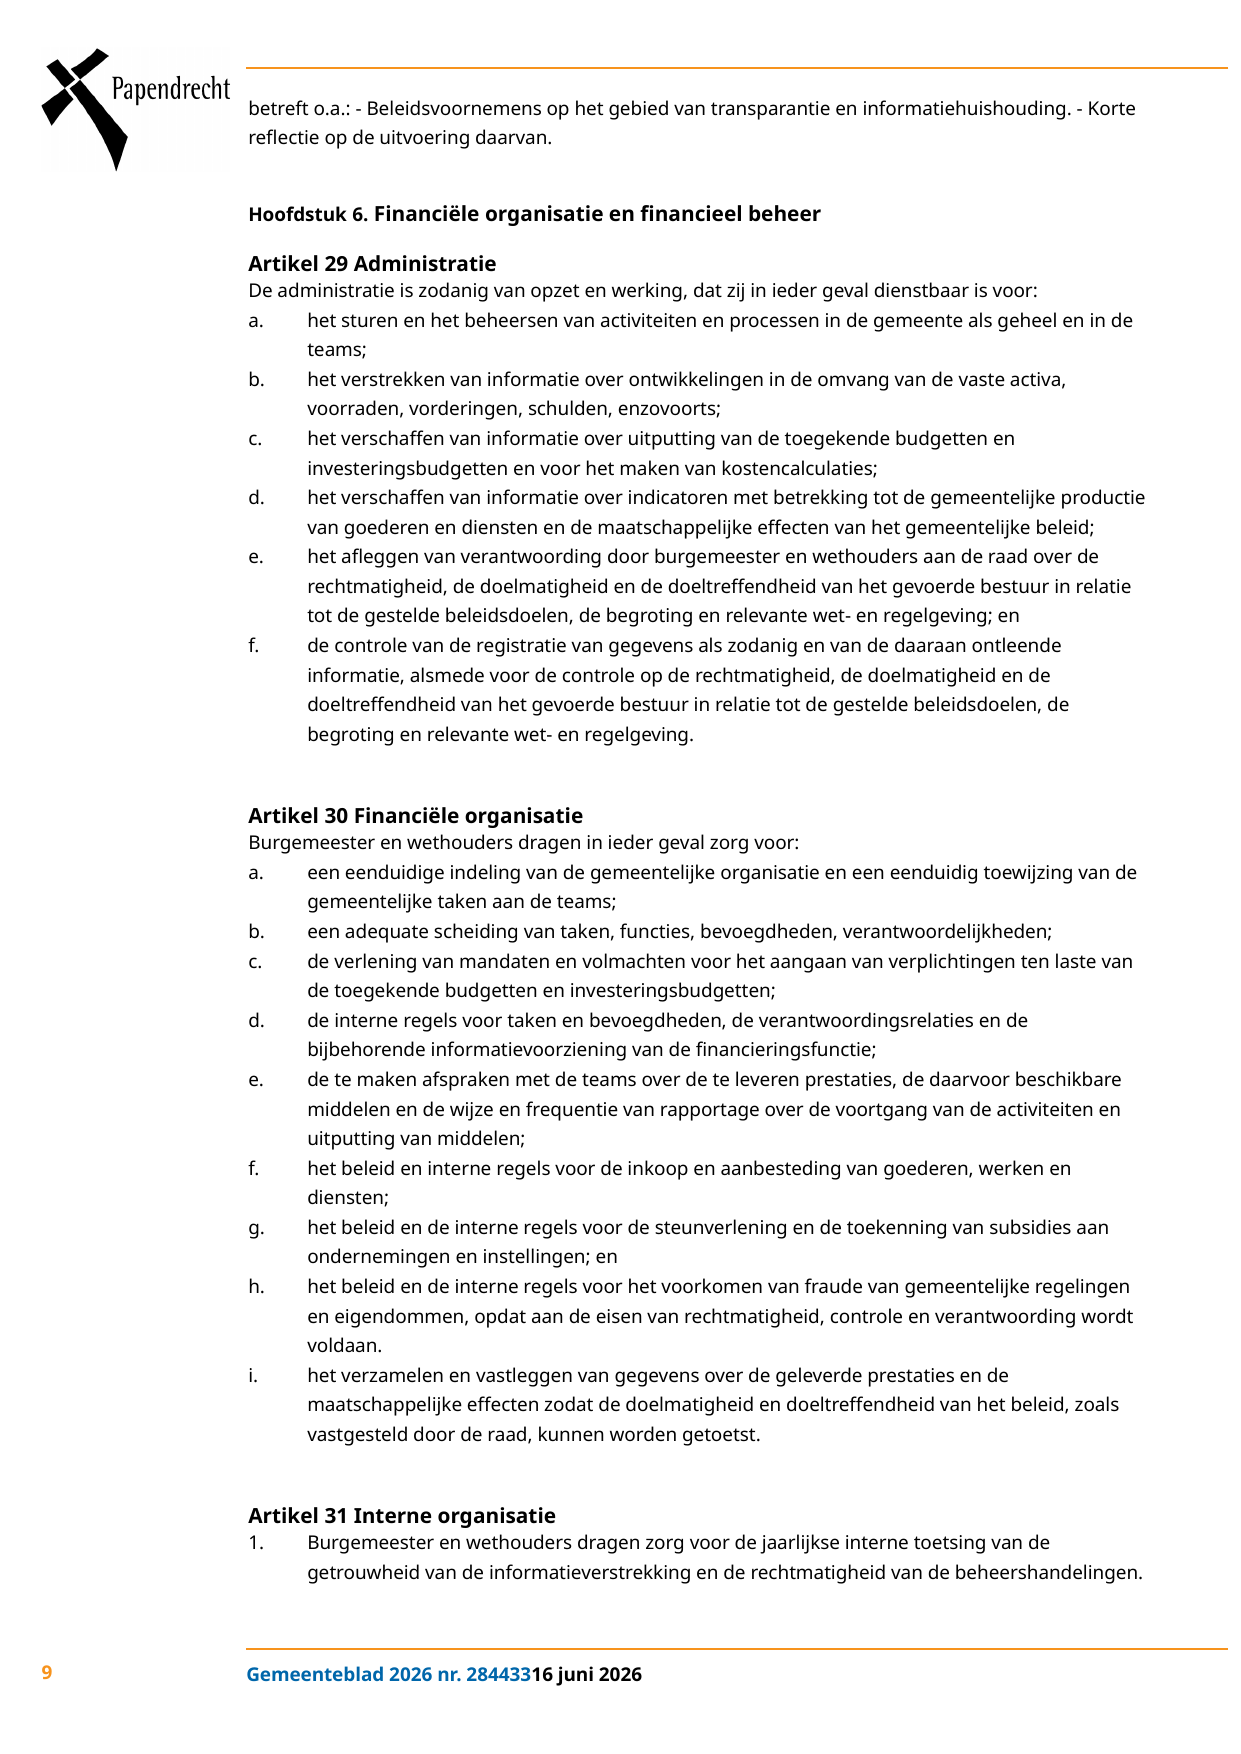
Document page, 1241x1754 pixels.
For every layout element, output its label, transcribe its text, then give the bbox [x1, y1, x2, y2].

text Artikel 30 Financiële organisatie [248, 801, 1152, 829]
text Hoofdstuk 6. Financiële organisatie en financieel beheer [248, 199, 1152, 228]
list het beleid en de interne regels voor de steunverlening en de toekenning van subsidies aan ondernemingen en instellingen; en [248, 1214, 1152, 1269]
list het beleid en interne regels voor de inkoop en aanbesteding van goederen, werken en diensten; [248, 1155, 1152, 1210]
list de interne regels voor taken en bevoegdheden, de verantwoordingsrelaties en de bijbehorende informatievoorziening van de financieringsfunctie; [248, 1007, 1152, 1062]
text Artikel 31 Interne organisatie [248, 1501, 1152, 1529]
text De administratie is zodanig van opzet en werking, dat zij in ieder geval dienstbaar is voor: [248, 277, 1152, 303]
list een eenduidige indeling van de gemeentelijke organisatie en een eenduidig toewijzing van de gemeentelijke taken aan de teams; [248, 859, 1152, 914]
list het verschaffen van informatie over indicatoren met betrekking tot de gemeentelijke productie van goederen en diensten en de maatschappelijke effecten van het gemeentelijke beleid; [248, 484, 1152, 540]
list het verschaffen van informatie over uitputting van de toegekende budgetten en investeringsbudgetten en voor het maken van kostencalculaties; [248, 425, 1152, 481]
list een adequate scheiding van taken, functies, bevoegdheden, verantwoordelijkheden; [248, 918, 1152, 944]
list het verzamelen en vastleggen van gegevens over de geleverde prestaties en de maatschappelijke effecten zodat de doelmatigheid en doeltreffendheid van het beleid, zoals vastgesteld door de raad, kunnen worden getoetst. [248, 1362, 1152, 1447]
list het afleggen van verantwoording door burgemeester en wethouders aan de raad over de rechtmatigheid, de doelmatigheid en de doeltreffendheid van het gevoerde bestuur in relatie tot de gestelde beleidsdoelen, de begroting en relevante wet- en regelgeving; en [248, 543, 1152, 628]
list Burgemeester en wethouders dragen zorg voor de jaarlijkse interne toetsing van de getrouwheid van de informatieverstrekking en de rechtmatigheid van de beheershandelingen. [248, 1529, 1152, 1585]
text Burgemeester en wethouders dragen in ieder geval zorg voor: [248, 829, 1152, 855]
list het beleid en de interne regels voor het voorkomen van fraude van gemeentelijke regelingen en eigendommen, opdat aan de eisen van rechtmatigheid, controle en verantwoording wordt voldaan. [248, 1273, 1152, 1358]
picture [41, 47, 231, 172]
list het sturen en het beheersen van activiteiten en processen in de gemeente als geheel en in de teams; [248, 307, 1152, 362]
text betreft o.a.: - Beleidsvoornemens op het gebied van transparantie en informatiehuishouding. - Korte reflectie op de uitvoering daarvan. [248, 95, 1152, 150]
list de verlening van mandaten en volmachten voor het aangaan van verplichtingen ten laste van de toegekende budgetten en investeringsbudgetten; [248, 948, 1152, 1003]
text Artikel 29 Administratie [248, 249, 1152, 277]
list het verstrekken van informatie over ontwikkelingen in de omvang van de vaste activa, voorraden, vorderingen, schulden, enzovoorts; [248, 366, 1152, 421]
list de te maken afspraken met de teams over de te leveren prestaties, de daarvoor beschikbare middelen en de wijze en frequentie van rapportage over de voortgang van de activiteiten en uitputting van middelen; [248, 1066, 1152, 1151]
list de controle van de registratie van gegevens als zodanig en van de daaraan ontleende informatie, alsmede voor de controle op de rechtmatigheid, de doelmatigheid en de doeltreffendheid van het gevoerde bestuur in relatie tot de gestelde beleidsdoelen, de begroting en relevante wet- en regelgeving. [248, 632, 1152, 747]
